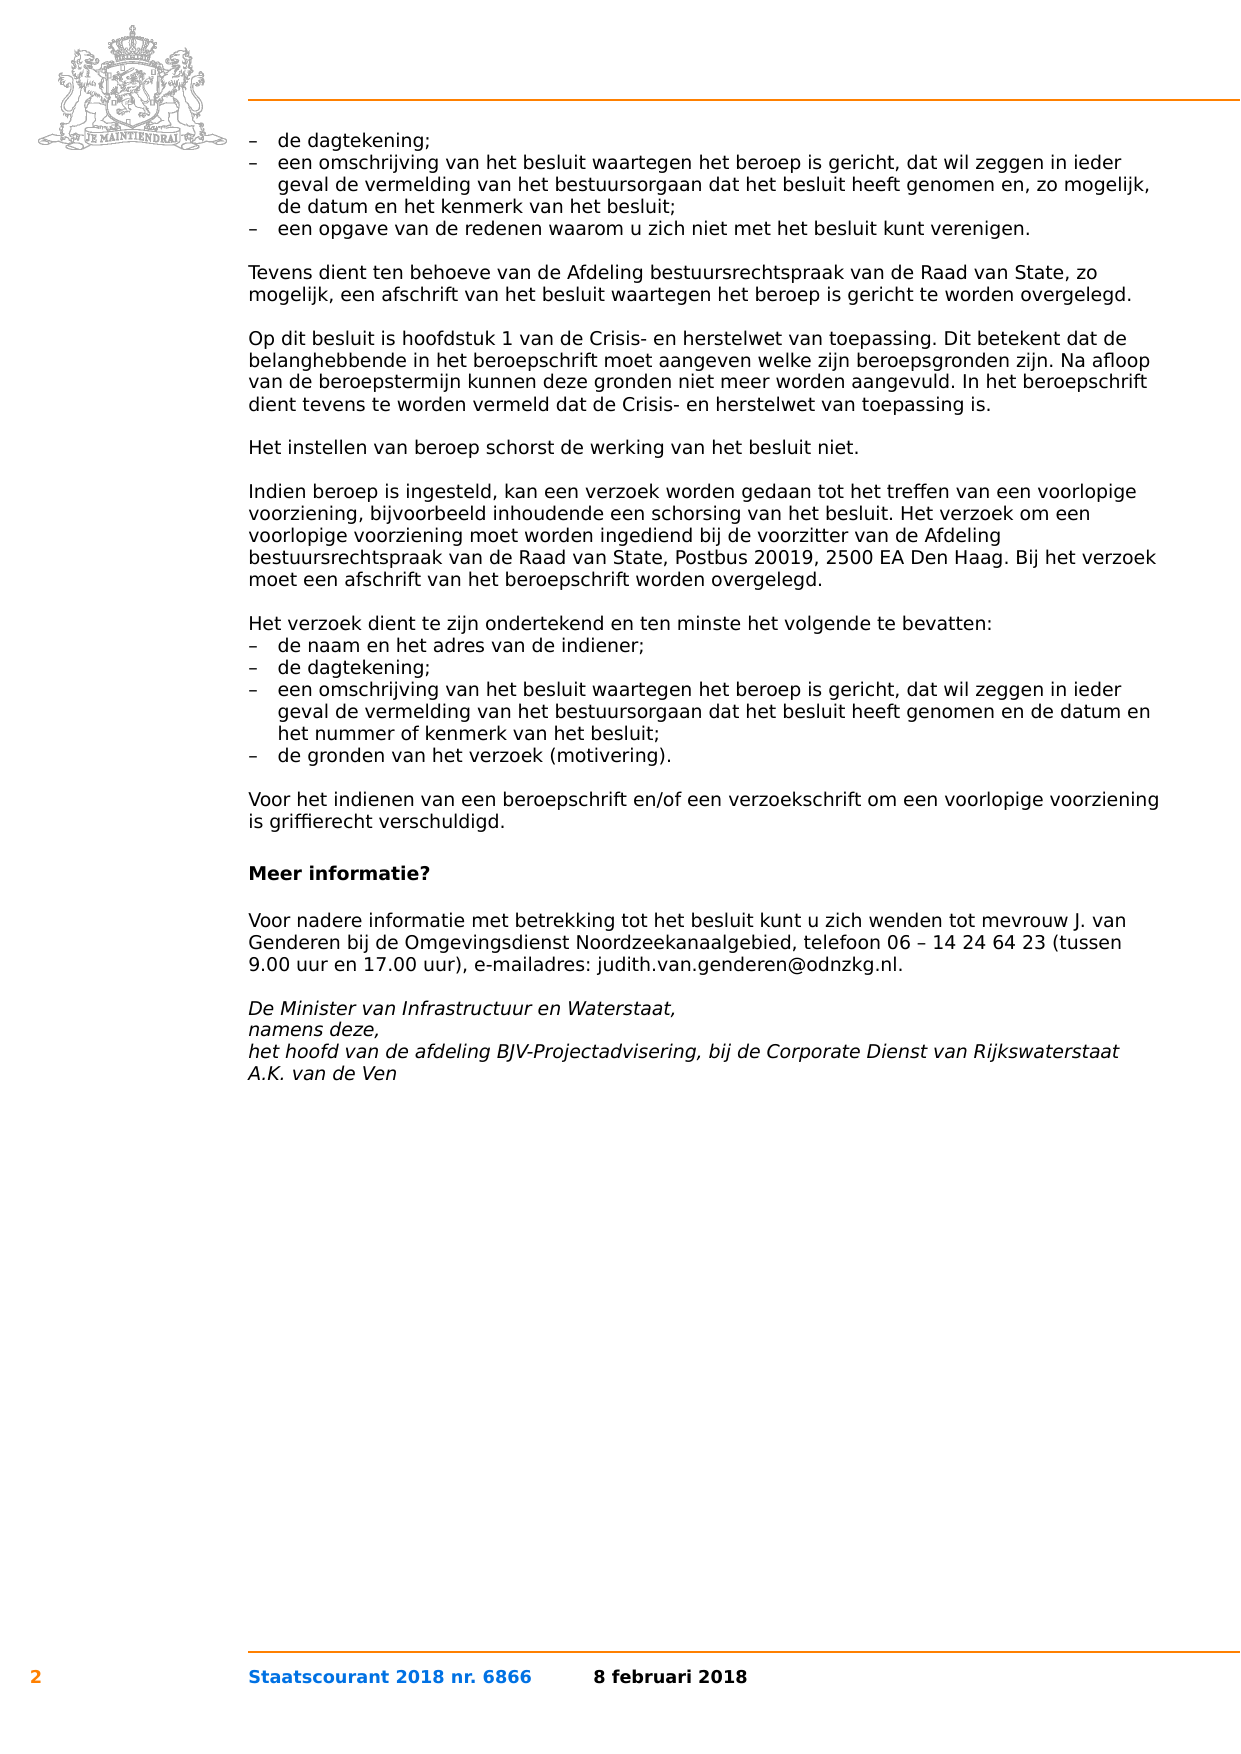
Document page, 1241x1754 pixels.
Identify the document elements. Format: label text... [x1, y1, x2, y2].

text Voor het indienen van een beroepschrift en/of een verzoekschrift om een voorlopige voorziening is griffierecht verschuldigd. [248, 789, 1163, 833]
text – de gronden van het verzoek (motivering). [248, 745, 1163, 767]
text – de dagtekening; [248, 657, 1163, 679]
text – een opgave van de redenen waarom u zich niet met het besluit kunt verenigen. [248, 218, 1163, 240]
text – een omschrijving van het besluit waartegen het beroep is gericht, dat wil zeggen in ieder geval de vermelding van het bestuursorgaan dat het besluit heeft genomen en, zo mogelijk, de datum en het kenmerk van het besluit; [248, 152, 1163, 218]
text Het verzoek dient te zijn ondertekend en ten minste het volgende te bevatten: [248, 613, 1163, 635]
text De Minister van Infrastructuur en Waterstaat, namens deze, het hoofd van de afdeling BJV-Projectadvisering, bij de Corporate Dienst van Rijkswaterstaat A.K. van de Ven [248, 997, 1163, 1085]
subtitle Meer informatie? [248, 863, 1163, 884]
text – de dagtekening; [248, 130, 1163, 152]
text Tevens dient ten behoeve van de Afdeling bestuursrechtspraak van de Raad van State, zo mogelijk, een afschrift van het besluit waartegen het beroep is gericht te worden overgelegd. [248, 262, 1163, 306]
picture [38, 25, 227, 150]
text – een omschrijving van het besluit waartegen het beroep is gericht, dat wil zeggen in ieder geval de vermelding van het bestuursorgaan dat het besluit heeft genomen en de datum en het nummer of kenmerk van het besluit; [248, 679, 1163, 745]
text Het instellen van beroep schorst de werking van het besluit niet. [248, 437, 1163, 459]
text – de naam en het adres van de indiener; [248, 635, 1163, 657]
text Op dit besluit is hoofdstuk 1 van de Crisis- en herstelwet van toepassing. Dit betekent dat de belanghebbende in het beroepschrift moet aangeven welke zijn beroepsgronden zijn. Na afloop van de beroepstermijn kunnen deze gronden niet meer worden aangevuld. In het beroepschrift dient tevens te worden vermeld dat de Crisis- en herstelwet van toepassing is. [248, 327, 1163, 415]
text Voor nadere informatie met betrekking tot het besluit kunt u zich wenden tot mevrouw J. van Genderen bij de Omgevingsdienst Noordzeekanaalgebied, telefoon 06 – 14 24 64 23 (tussen 9.00 uur en 17.00 uur), e-mailadres: judith.van.genderen@odnzkg.nl. [248, 909, 1163, 976]
text Indien beroep is ingesteld, kan een verzoek worden gedaan tot het treffen van een voorlopige voorziening, bijvoorbeeld inhoudende een schorsing van het besluit. Het verzoek om een voorlopige voorziening moet worden ingediend bij de voorzitter van de Afdeling bestuursrechtspraak van de Raad van State, Postbus 20019, 2500 EA Den Haag. Bij het verzoek moet een afschrift van het beroepschrift worden overgelegd. [248, 481, 1163, 591]
